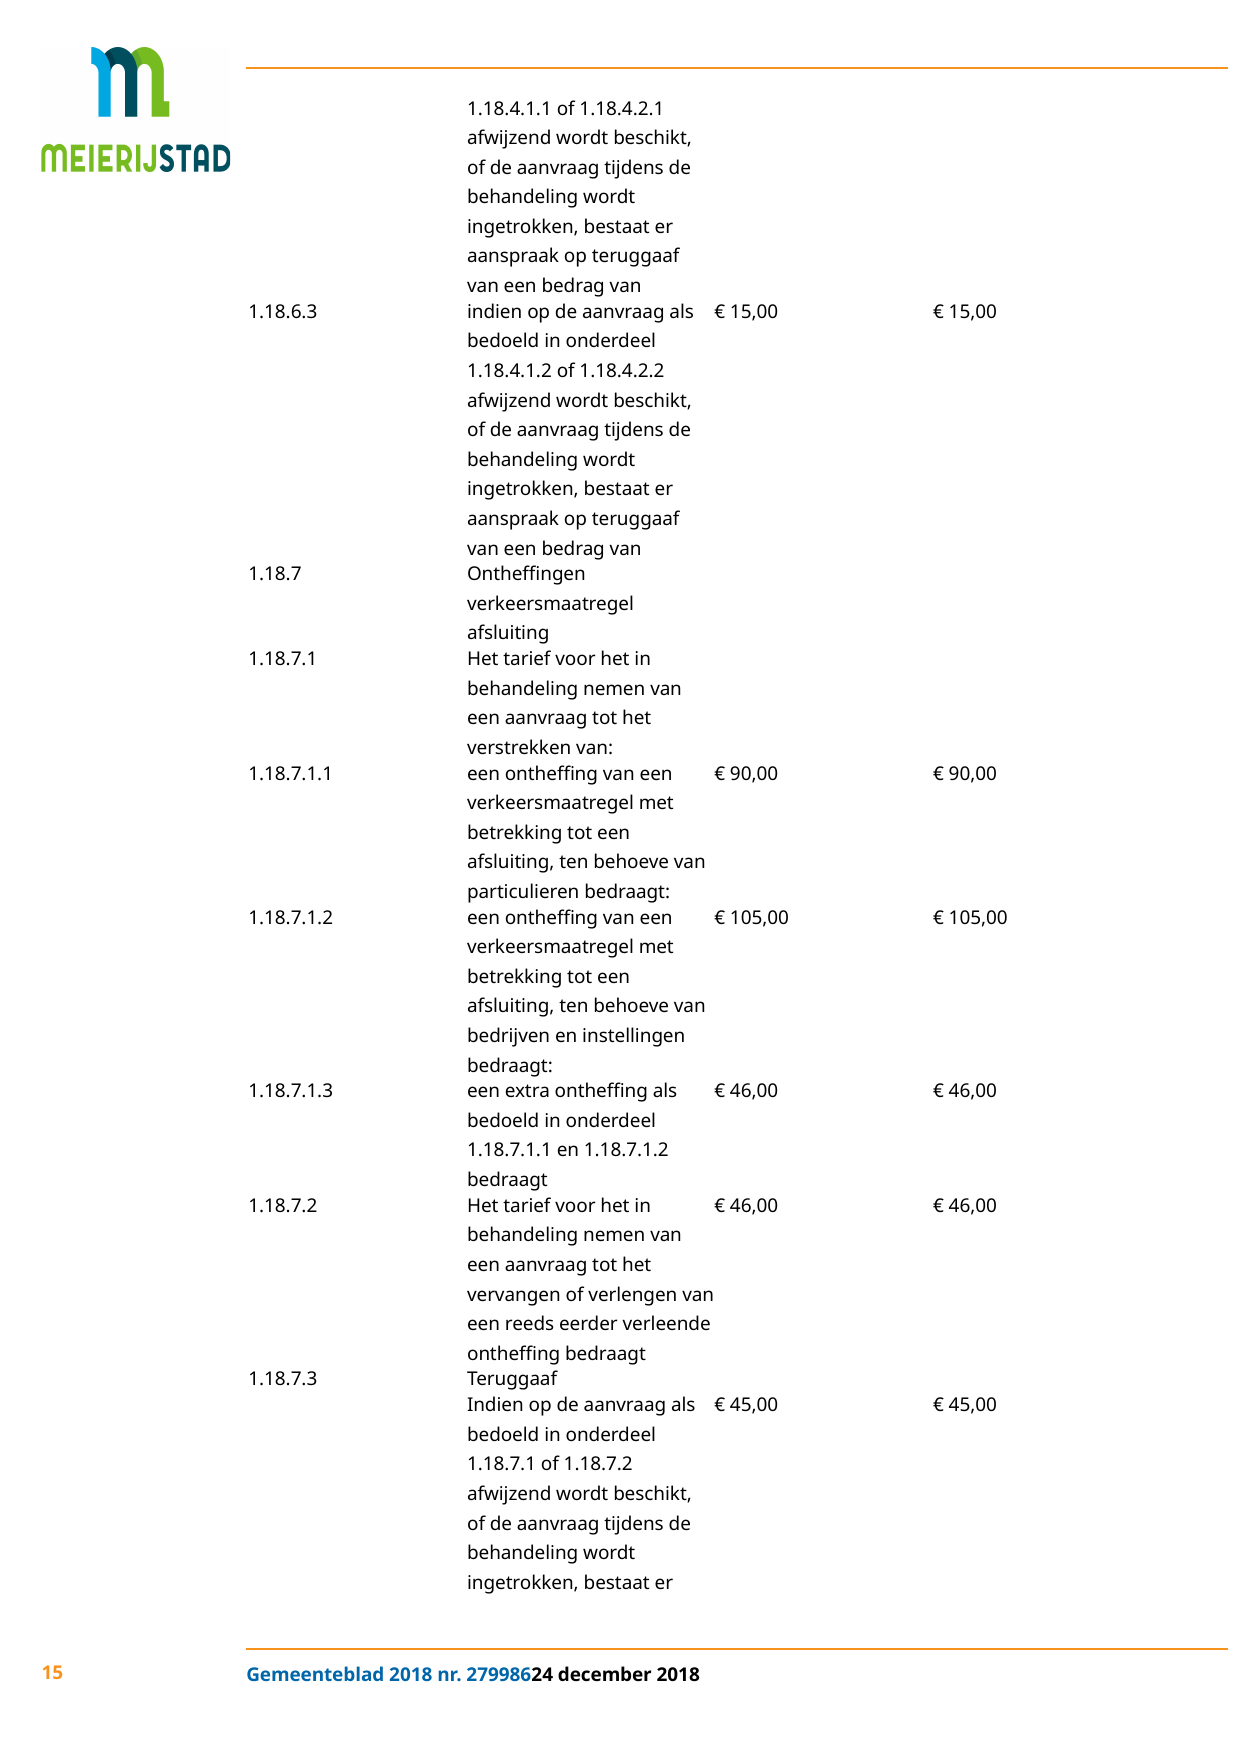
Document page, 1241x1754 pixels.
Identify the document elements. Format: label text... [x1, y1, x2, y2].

table_cell [714, 560, 933, 645]
table_cell 1.18.7.1.2 [248, 904, 467, 1077]
table_cell een ontheffing van een verkeersmaatregel met betrekking tot een afsluiting, ten behoeve van particulieren bedraagt: [467, 760, 714, 904]
table_cell € 45,00 [714, 1391, 933, 1594]
table_cell [714, 1366, 933, 1391]
table_cell 1.18.7.1.1 [248, 760, 467, 904]
table_cell [248, 95, 467, 298]
table_cell 1.18.7.1 [248, 645, 467, 760]
table_cell € 46,00 [933, 1192, 1152, 1366]
table_cell € 46,00 [714, 1078, 933, 1192]
table_cell Ontheffingen verkeersmaatregel afsluiting [467, 560, 714, 645]
table_cell € 90,00 [933, 760, 1152, 904]
table_cell een ontheffing van een verkeersmaatregel met betrekking tot een afsluiting, ten behoeve van bedrijven en instellingen bedraagt: [467, 904, 714, 1077]
table_cell 1.18.7 [248, 560, 467, 645]
table_cell [933, 1366, 1152, 1391]
table_cell [714, 645, 933, 760]
table_cell € 105,00 [714, 904, 933, 1077]
table_cell € 90,00 [714, 760, 933, 904]
table_cell 1.18.4.1.1 of 1.18.4.2.1 afwijzend wordt beschikt, of de aanvraag tijdens de behandeling wordt ingetrokken, bestaat er aanspraak op teruggaaf van een bedrag van [467, 95, 714, 298]
table_cell 1.18.7.2 [248, 1192, 467, 1366]
table_cell [714, 95, 933, 298]
table_cell € 15,00 [714, 298, 933, 560]
table_cell 1.18.7.3 [248, 1366, 467, 1391]
table_cell [933, 95, 1152, 298]
table_cell een extra ontheffing als bedoeld in onderdeel 1.18.7.1.1 en 1.18.7.1.2 bedraagt [467, 1078, 714, 1192]
table_cell € 15,00 [933, 298, 1152, 560]
table_cell [248, 1391, 467, 1594]
table_cell Teruggaaf [467, 1366, 714, 1391]
table_cell 1.18.7.1.3 [248, 1078, 467, 1192]
table_cell Indien op de aanvraag als bedoeld in onderdeel 1.18.7.1 of 1.18.7.2 afwijzend wordt beschikt, of de aanvraag tijdens de behandeling wordt ingetrokken, bestaat er [467, 1391, 714, 1594]
table_cell 1.18.6.3 [248, 298, 467, 560]
table_cell [933, 645, 1152, 760]
table_cell € 46,00 [714, 1192, 933, 1366]
picture [41, 47, 231, 172]
table_cell [933, 560, 1152, 645]
table_cell € 45,00 [933, 1391, 1152, 1594]
table_cell € 105,00 [933, 904, 1152, 1077]
table_cell € 46,00 [933, 1078, 1152, 1192]
table_cell Het tarief voor het in behandeling nemen van een aanvraag tot het vervangen of verlengen van een reeds eerder verleende ontheffing bedraagt [467, 1192, 714, 1366]
table_cell indien op de aanvraag als bedoeld in onderdeel 1.18.4.1.2 of 1.18.4.2.2 afwijzend wordt beschikt, of de aanvraag tijdens de behandeling wordt ingetrokken, bestaat er aanspraak op teruggaaf van een bedrag van [467, 298, 714, 560]
table_cell Het tarief voor het in behandeling nemen van een aanvraag tot het verstrekken van: [467, 645, 714, 760]
